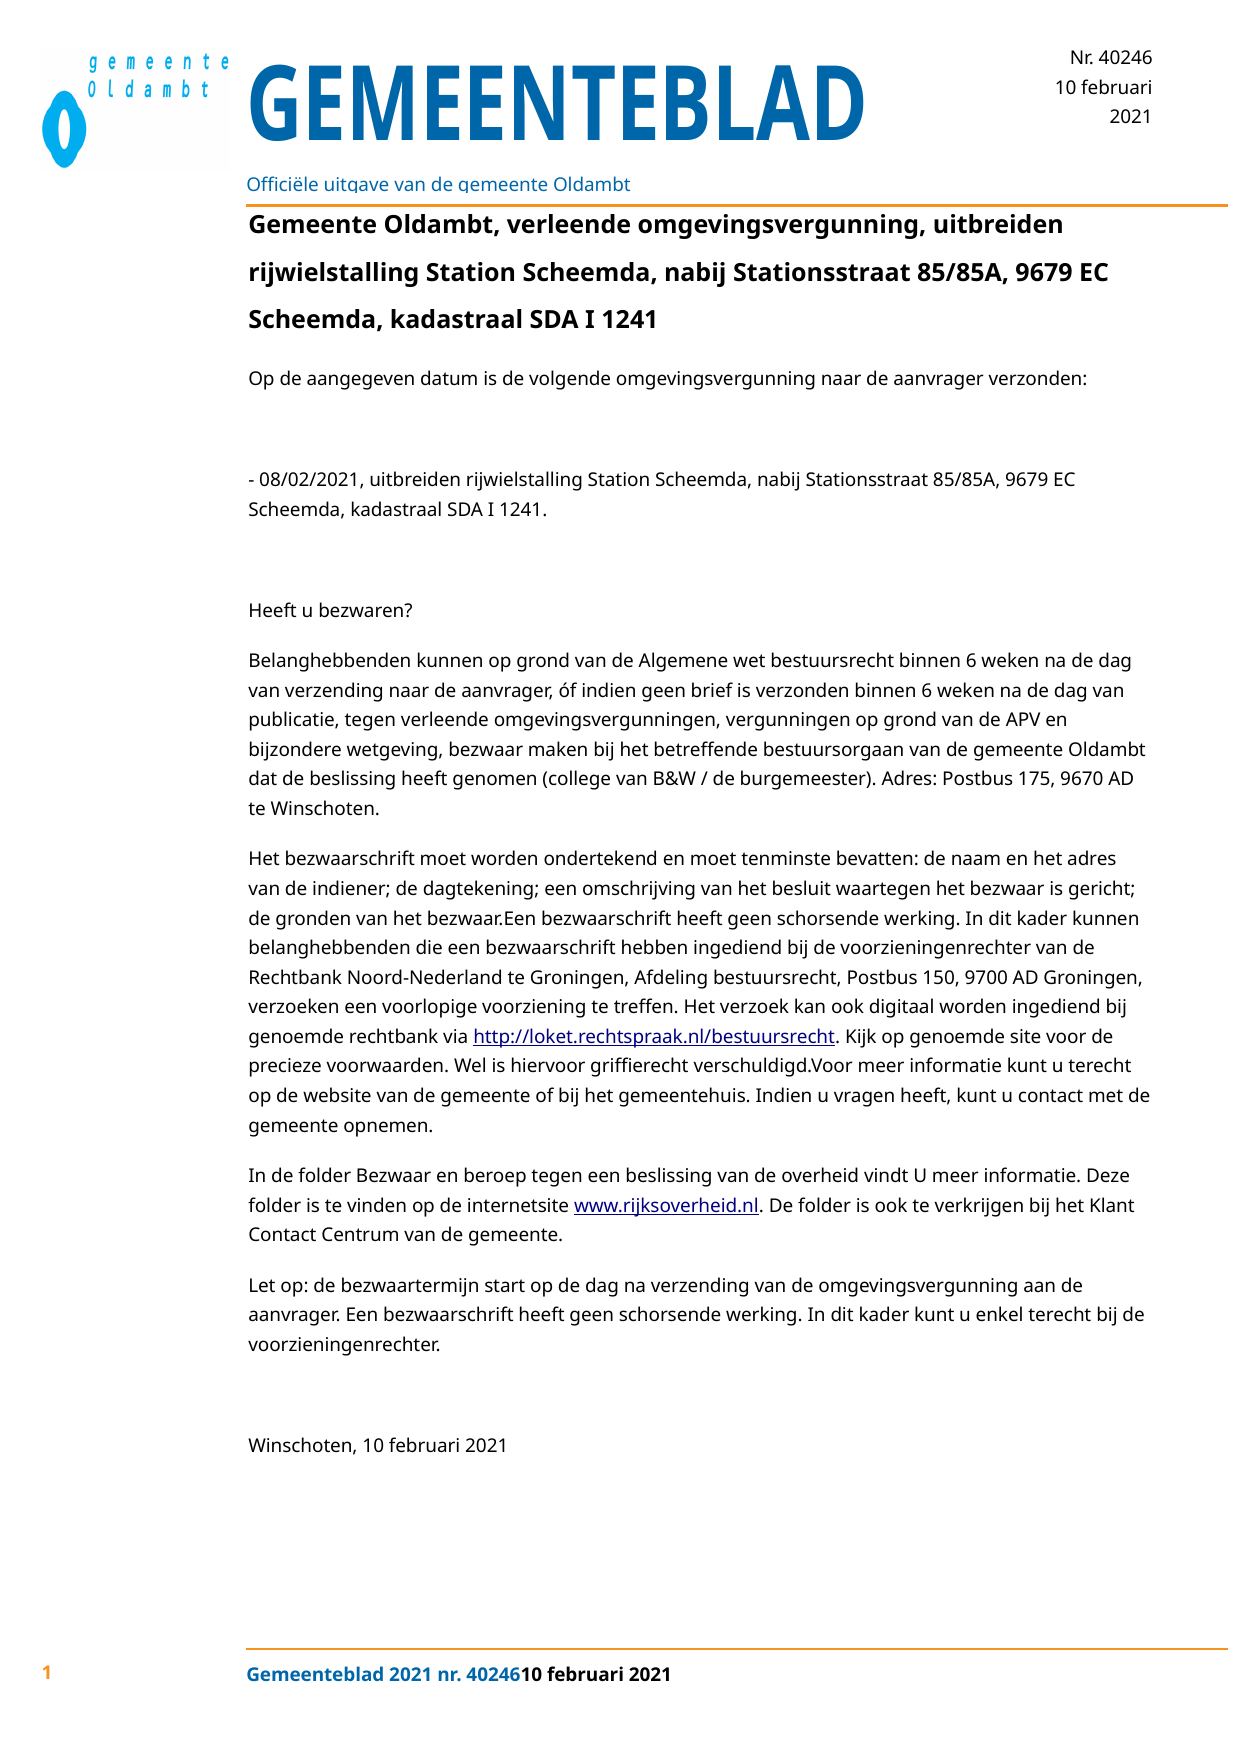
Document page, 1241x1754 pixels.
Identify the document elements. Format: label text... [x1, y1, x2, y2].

text In de folder Bezwaar en beroep tegen een beslissing van de overheid vindt U meer informatie. Deze folder is te vinden op de internetsite www.rijksoverheid.nl. De folder is ook te verkrijgen bij het Klant Contact Centrum van de gemeente. [248, 1162, 1152, 1247]
text Belanghebbenden kunnen op grond van de Algemene wet bestuursrecht binnen 6 weken na de dag van verzending naar de aanvrager, óf indien geen brief is verzonden binnen 6 weken na de dag van publicatie, tegen verleende omgevingsvergunningen, vergunningen op grond van de APV en bijzondere wetgeving, bezwaar maken bij het betreffende bestuursorgaan van de gemeente Oldambt dat de beslissing heeft genomen (college van B&W / de burgemeester). Adres: Postbus 175, 9670 AD te Winschoten. [248, 647, 1152, 821]
text Gemeente Oldambt, verleende omgevingsvergunning, uitbreiden rijwielstalling Station Scheemda, nabij Stationsstraat 85/85A, 9679 EC Scheemda, kadastraal SDA I 1241 [248, 207, 1152, 336]
text Let op: de bezwaartermijn start op de dag na verzending van de omgevingsvergunning aan de aanvrager. Een bezwaarschrift heeft geen schorsende werking. In dit kader kunt u enkel terecht bij de voorzieningenrechter. [248, 1272, 1152, 1357]
text Het bezwaarschrift moet worden ondertekend en moet tenminste bevatten: de naam en het adres van de indiener; de dagtekening; een omschrijving van het besluit waartegen het bezwaar is gericht; de gronden van het bezwaar.Een bezwaarschrift heeft geen schorsende werking. In dit kader kunnen belanghebbenden die een bezwaarschrift hebben ingediend bij de voorzieningenrechter van de Rechtbank Noord-Nederland te Groningen, Afdeling bestuursrecht, Postbus 150, 9700 AD Groningen, verzoeken een voorlopige voorziening te treffen. Het verzoek kan ook digitaal worden ingediend bij genoemde rechtbank via http://loket.rechtspraak.nl/bestuursrecht. Kijk op genoemde site voor de precieze voorwaarden. Wel is hiervoor griffierecht verschuldigd.Voor meer informatie kunt u terecht op de website van de gemeente of bij het gemeentehuis. Indien u vragen heeft, kunt u contact met de gemeente opnemen. [248, 846, 1152, 1137]
text Op de aangegeven datum is de volgende omgevingsvergunning naar de aanvrager verzonden: [248, 366, 1152, 391]
text Heeft u bezwaren? [248, 597, 1152, 622]
text - 08/02/2021, uitbreiden rijwielstalling Station Scheemda, nabij Stationsstraat 85/85A, 9679 EC Scheemda, kadastraal SDA I 1241. [248, 466, 1152, 522]
text Winschoten, 10 februari 2021 [248, 1432, 1152, 1457]
picture [41, 47, 231, 172]
